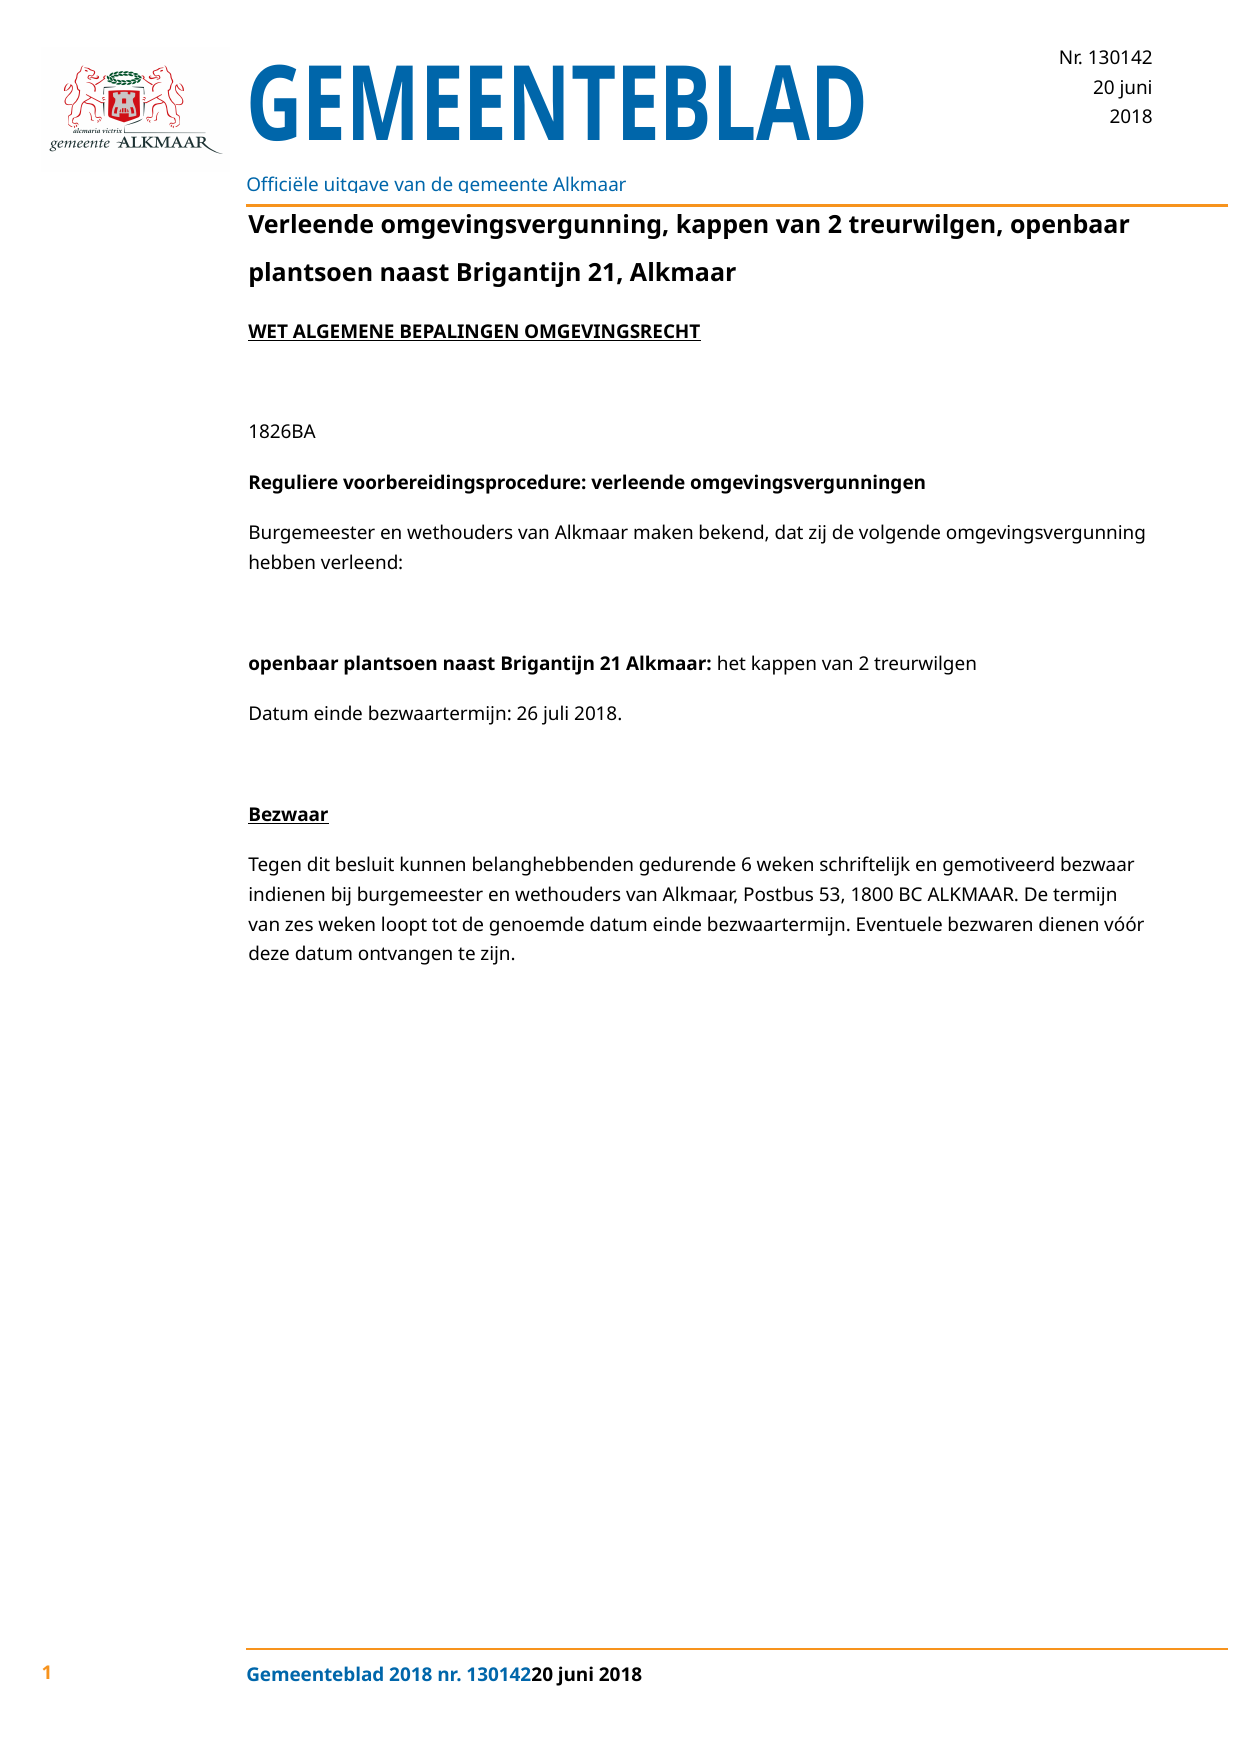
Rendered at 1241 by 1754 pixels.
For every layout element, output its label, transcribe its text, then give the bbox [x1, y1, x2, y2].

text Datum einde bezwaartermijn: 26 juli 2018. [248, 700, 1152, 726]
text Reguliere voorbereidingsprocedure: verleende omgevingsvergunningen [248, 469, 1152, 495]
text WET ALGEMENE BEPALINGEN OMGEVINGSRECHT [248, 318, 1152, 344]
text Tegen dit besluit kunnen belanghebbenden gedurende 6 weken schriftelijk en gemotiveerd bezwaar indienen bij burgemeester en wethouders van Alkmaar, Postbus 53, 1800 BC ALKMAAR. De termijn van zes weken loopt tot de genoemde datum einde bezwaartermijn. Eventuele bezwaren dienen vóór deze datum ontvangen te zijn. [248, 852, 1152, 966]
text Bezwaar [248, 801, 1152, 827]
text Verleende omgevingsvergunning, kappen van 2 treurwilgen, openbaar plantsoen naast Brigantijn 21, Alkmaar [248, 207, 1152, 288]
picture [41, 47, 231, 172]
text 1826BA [248, 419, 1152, 444]
text openbaar plantsoen naast Brigantijn 21 Alkmaar: het kappen van 2 treurwilgen [248, 650, 1152, 676]
text Burgemeester en wethouders van Alkmaar maken bekend, dat zij de volgende omgevingsvergunning hebben verleend: [248, 519, 1152, 575]
